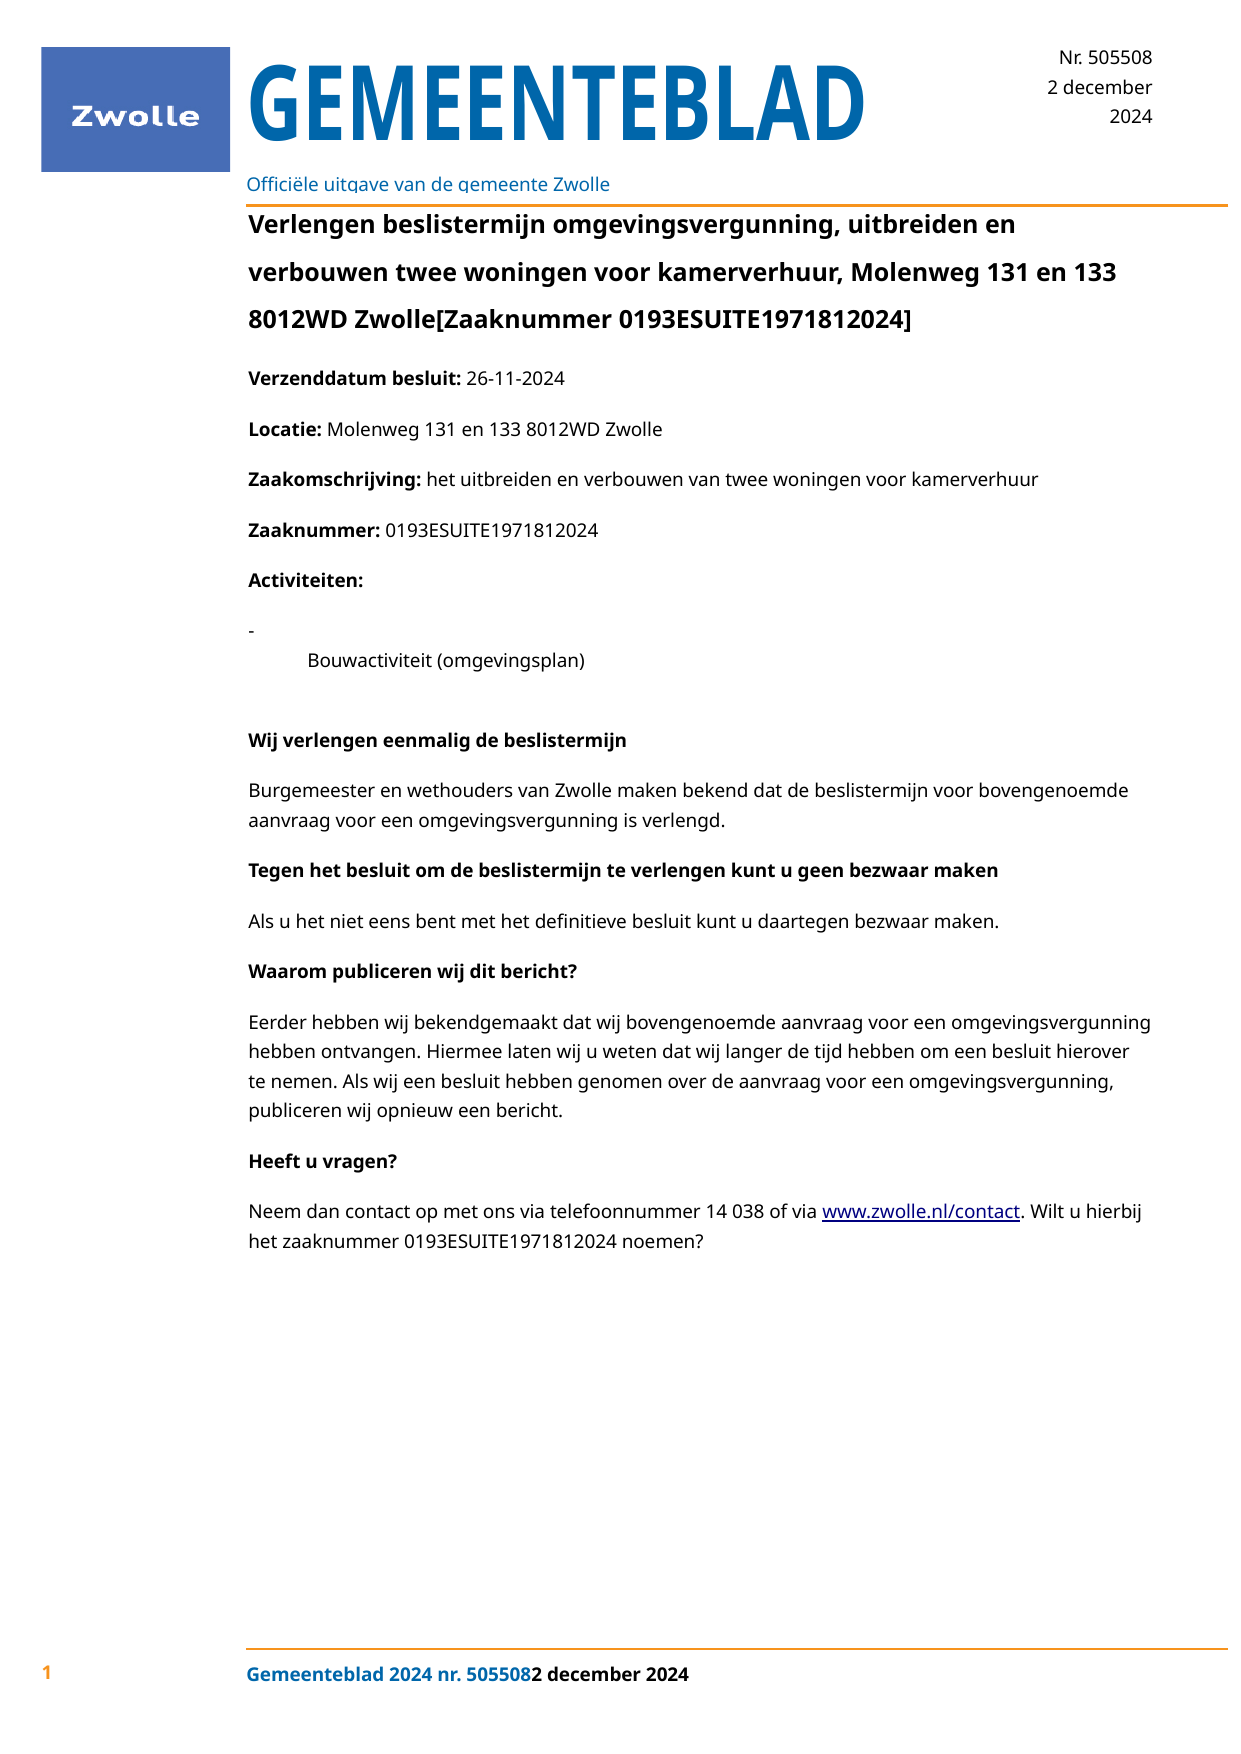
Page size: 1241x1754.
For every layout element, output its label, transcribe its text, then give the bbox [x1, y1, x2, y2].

text Activiteiten: [248, 567, 1152, 593]
text Als u het niet eens bent met het definitieve besluit kunt u daartegen bezwaar maken. [248, 908, 1152, 934]
picture [41, 47, 231, 172]
text Locatie: Molenweg 131 en 133 8012WD Zwolle [248, 416, 1152, 442]
text Waarom publiceren wij dit bericht? [248, 958, 1152, 984]
text Neem dan contact op met ons via telefoonnummer 14 038 of via www.zwolle.nl/contact. Wilt u hierbij het zaaknummer 0193ESUITE1971812024 noemen? [248, 1198, 1152, 1254]
text Zaakomschrijving: het uitbreiden en verbouwen van twee woningen voor kamerverhuur [248, 466, 1152, 492]
text Tegen het besluit om de beslistermijn te verlengen kunt u geen bezwaar maken [248, 858, 1152, 883]
text Zaaknummer: 0193ESUITE1971812024 [248, 517, 1152, 542]
text Heeft u vragen? [248, 1148, 1152, 1174]
text Wij verlengen eenmalig de beslistermijn [248, 727, 1152, 753]
list Bouwactiviteit (omgevingsplan) [248, 647, 1152, 673]
text Eerder hebben wij bekendgemaakt dat wij bovengenoemde aanvraag voor een omgevingsvergunning hebben ontvangen. Hiermee laten wij u weten dat wij langer de tijd hebben om een besluit hierover te nemen. Als wij een besluit hebben genomen over de aanvraag voor een omgevingsvergunning, publiceren wij opnieuw een bericht. [248, 1009, 1152, 1123]
text Verlengen beslistermijn omgevingsvergunning, uitbreiden en verbouwen twee woningen voor kamerverhuur, Molenweg 131 en 133 8012WD Zwolle[Zaaknummer 0193ESUITE1971812024] [248, 207, 1152, 336]
text Burgemeester en wethouders van Zwolle maken bekend dat de beslistermijn voor bovengenoemde aanvraag voor een omgevingsvergunning is verlengd. [248, 778, 1152, 833]
text Verzenddatum besluit: 26-11-2024 [248, 366, 1152, 391]
